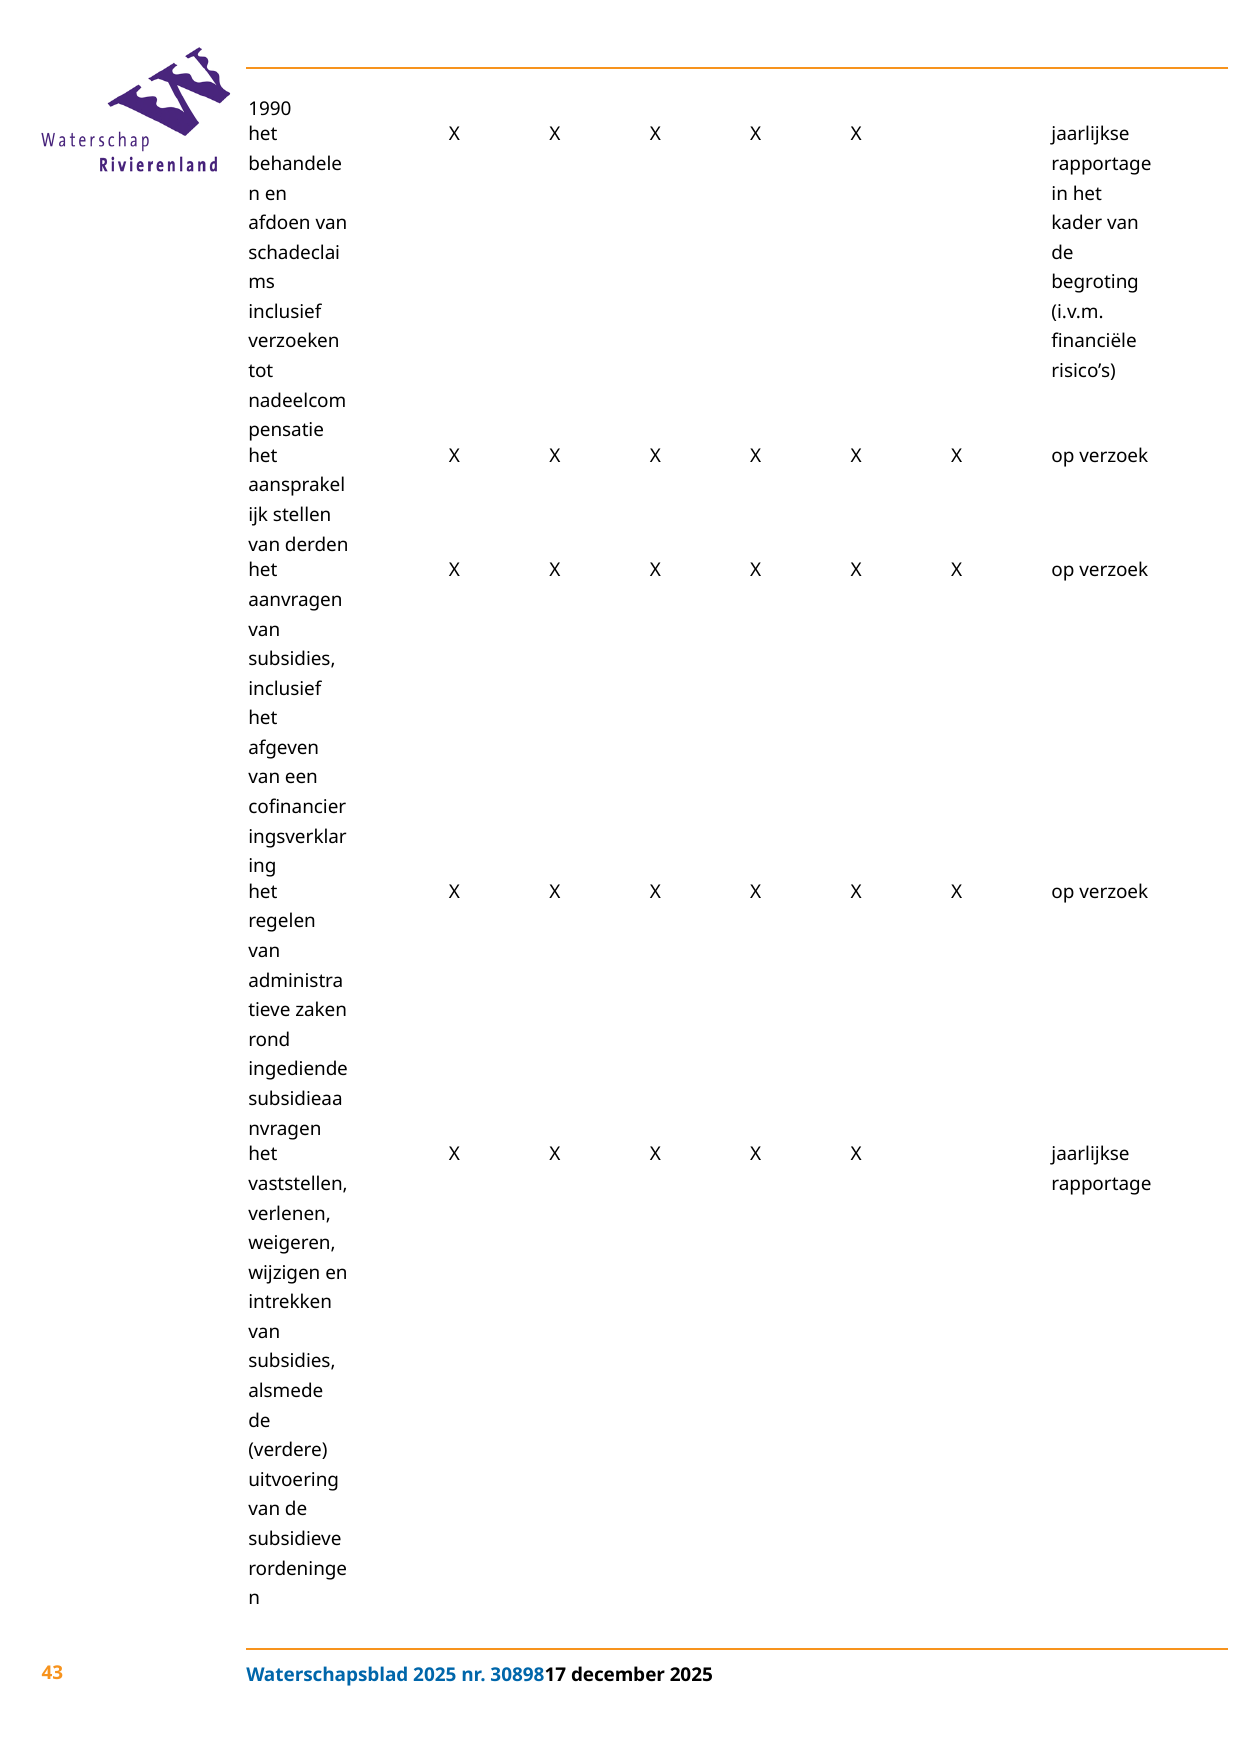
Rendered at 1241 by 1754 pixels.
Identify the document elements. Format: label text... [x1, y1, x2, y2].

table_cell het vaststellen, verlenen, weigeren, wijzigen en intrekken van subsidies, alsmede de (verdere) uitvoering van de subsidieverordeningen [248, 1141, 348, 1610]
table_cell X [650, 1141, 750, 1610]
table_cell [850, 95, 951, 121]
table_cell X [549, 121, 649, 442]
table_cell het aanvragen van subsidies, inclusief het afgeven van een cofinancieringsverklaring [248, 557, 348, 878]
table_cell [650, 95, 750, 121]
table_cell het aansprakelijk stellen van derden [248, 442, 348, 557]
table_cell jaarlijkse rapportage [1051, 1141, 1152, 1610]
table_cell X [650, 557, 750, 878]
table_cell [348, 557, 449, 878]
table_cell X [449, 121, 549, 442]
table_cell X [750, 442, 850, 557]
table_cell X [549, 878, 649, 1141]
table_cell X [650, 878, 750, 1141]
table_cell [951, 95, 1051, 121]
table_cell X [850, 1141, 951, 1610]
table_cell X [449, 878, 549, 1141]
table_cell X [750, 557, 850, 878]
table_cell op verzoek [1051, 878, 1152, 1141]
table_cell [549, 95, 649, 121]
table_cell X [650, 121, 750, 442]
table_cell X [449, 1141, 549, 1610]
table_cell het regelen van administratieve zaken rond ingediende subsidieaanvragen [248, 878, 348, 1141]
table_cell het behandelen en afdoen van schadeclaims inclusief verzoeken tot nadeelcompensatie [248, 121, 348, 442]
table_cell X [449, 442, 549, 557]
table_cell 1990 [248, 95, 348, 121]
table_cell X [750, 1141, 850, 1610]
table_cell X [951, 442, 1051, 557]
table_cell X [850, 557, 951, 878]
table_cell [348, 1141, 449, 1610]
table_cell [348, 121, 449, 442]
table_cell op verzoek [1051, 442, 1152, 557]
table_cell X [549, 442, 649, 557]
table_cell [750, 95, 850, 121]
table_cell jaarlijkse rapportage in het kader van de begroting (i.v.m. financiële risico’s) [1051, 121, 1152, 442]
table_cell [348, 878, 449, 1141]
picture [41, 47, 231, 172]
table_cell X [549, 557, 649, 878]
table_cell X [850, 121, 951, 442]
table_cell X [951, 878, 1051, 1141]
table_cell X [750, 121, 850, 442]
table_cell X [750, 878, 850, 1141]
table_cell [449, 95, 549, 121]
table_cell X [549, 1141, 649, 1610]
table_cell op verzoek [1051, 557, 1152, 878]
table_cell [348, 95, 449, 121]
table_cell X [951, 557, 1051, 878]
table_cell [1051, 95, 1152, 121]
table_cell [951, 121, 1051, 442]
table_cell X [850, 878, 951, 1141]
table_cell X [449, 557, 549, 878]
table_cell X [850, 442, 951, 557]
table_cell [951, 1141, 1051, 1610]
table_cell [348, 442, 449, 557]
table_cell X [650, 442, 750, 557]
